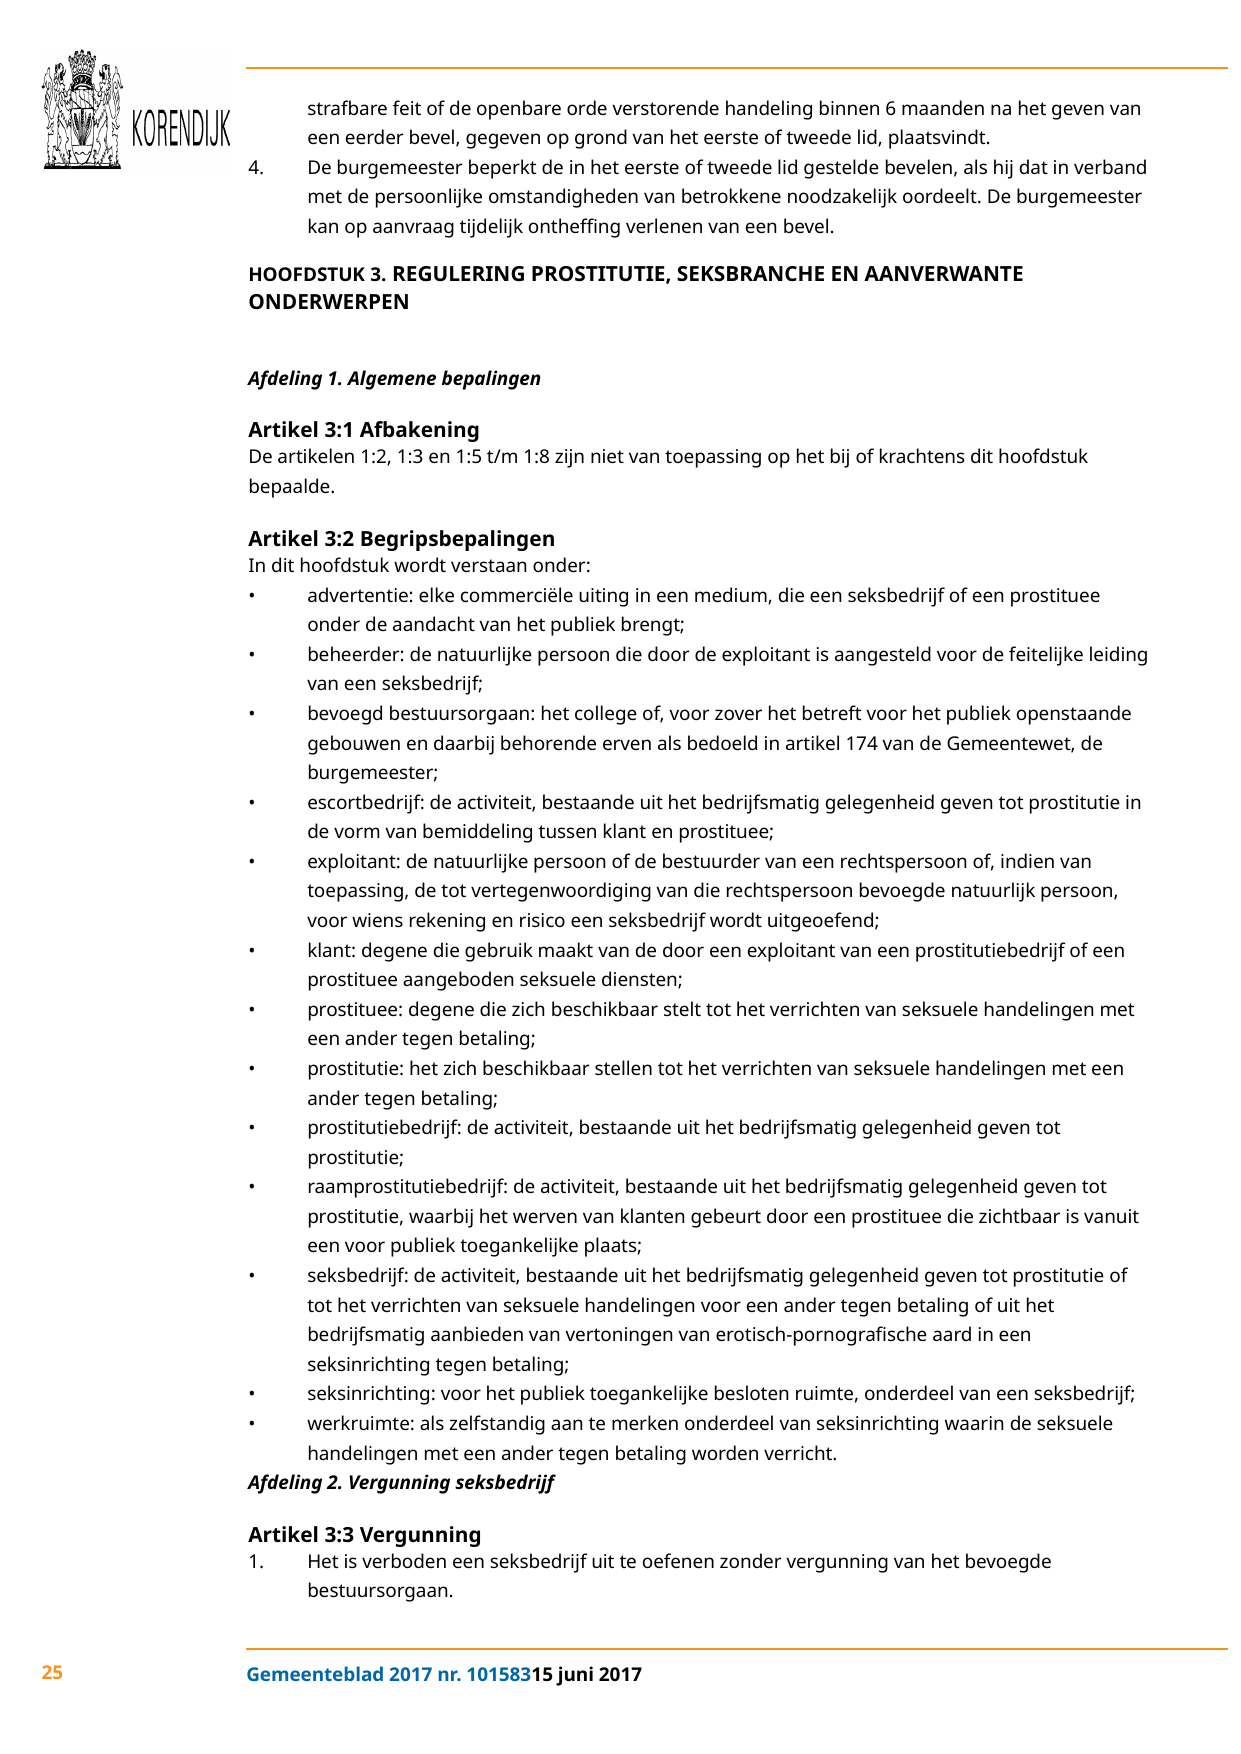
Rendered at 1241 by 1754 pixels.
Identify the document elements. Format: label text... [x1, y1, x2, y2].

list prostitutie: het zich beschikbaar stellen tot het verrichten van seksuele handelingen met een ander tegen betaling; [248, 1055, 1152, 1110]
list escortbedrijf: de activiteit, bestaande uit het bedrijfsmatig gelegenheid geven tot prostitutie in de vorm van bemiddeling tussen klant en prostituee; [248, 789, 1152, 844]
text Artikel 3:1 Afbakening [248, 415, 1152, 444]
list bevoegd bestuursorgaan: het college of, voor zover het betreft voor het publiek openstaande gebouwen en daarbij behorende erven als bedoeld in artikel 174 van de Gemeentewet, de burgemeester; [248, 700, 1152, 785]
list prostitutiebedrijf: de activiteit, bestaande uit het bedrijfsmatig gelegenheid geven tot prostitutie; [248, 1114, 1152, 1169]
list beheerder: de natuurlijke persoon die door de exploitant is aangesteld voor de feitelijke leiding van een seksbedrijf; [248, 641, 1152, 696]
picture [41, 47, 231, 172]
list advertentie: elke commerciële uiting in een medium, die een seksbedrijf of een prostituee onder de aandacht van het publiek brengt; [248, 582, 1152, 637]
list klant: degene die gebruik maakt van de door een exploitant van een prostitutiebedrijf of een prostituee aangeboden seksuele diensten; [248, 937, 1152, 992]
text Artikel 3:2 Begripsbepalingen [248, 524, 1152, 552]
text De artikelen 1:2, 1:3 en 1:5 t/m 1:8 zijn niet van toepassing op het bij of krachtens dit hoofdstuk bepaalde. [248, 444, 1152, 499]
list De burgemeester beperkt de in het eerste of tweede lid gestelde bevelen, als hij dat in verband met de persoonlijke omstandigheden van betrokkene noodzakelijk oordeelt. De burgemeester kan op aanvraag tijdelijk ontheffing verlenen van een bevel. [248, 154, 1152, 239]
text Afdeling 1. Algemene bepalingen [248, 365, 1152, 391]
list seksbedrijf: de activiteit, bestaande uit het bedrijfsmatig gelegenheid geven tot prostitutie of tot het verrichten van seksuele handelingen voor een ander tegen betaling of uit het bedrijfsmatig aanbieden van vertoningen van erotisch-pornografische aard in een seksinrichting tegen betaling; [248, 1262, 1152, 1377]
list prostituee: degene die zich beschikbaar stelt tot het verrichten van seksuele handelingen met een ander tegen betaling; [248, 996, 1152, 1051]
text Afdeling 2. Vergunning seksbedrijf [248, 1469, 1152, 1495]
list raamprostitutiebedrijf: de activiteit, bestaande uit het bedrijfsmatig gelegenheid geven tot prostitutie, waarbij het werven van klanten gebeurt door een prostituee die zichtbaar is vanuit een voor publiek toegankelijke plaats; [248, 1173, 1152, 1258]
list Het is verboden een seksbedrijf uit te oefenen zonder vergunning van het bevoegde bestuursorgaan. [248, 1548, 1152, 1603]
text In dit hoofdstuk wordt verstaan onder: [248, 552, 1152, 578]
list exploitant: de natuurlijke persoon of de bestuurder van een rechtspersoon of, indien van toepassing, de tot vertegenwoordiging van die rechtspersoon bevoegde natuurlijk persoon, voor wiens rekening en risico een seksbedrijf wordt uitgeoefend; [248, 848, 1152, 933]
text Artikel 3:3 Vergunning [248, 1520, 1152, 1548]
text HOOFDSTUK 3. REGULERING PROSTITUTIE, SEKSBRANCHE EN AANVERWANTE ONDERWERPEN [248, 259, 1152, 316]
list werkruimte: als zelfstandig aan te merken onderdeel van seksinrichting waarin de seksuele handelingen met een ander tegen betaling worden verricht. [248, 1410, 1152, 1465]
list seksinrichting: voor het publiek toegankelijke besloten ruimte, onderdeel van een seksbedrijf; [248, 1381, 1152, 1406]
list strafbare feit of de openbare orde verstorende handeling binnen 6 maanden na het geven van een eerder bevel, gegeven op grond van het eerste of tweede lid, plaatsvindt. [248, 95, 1152, 150]
